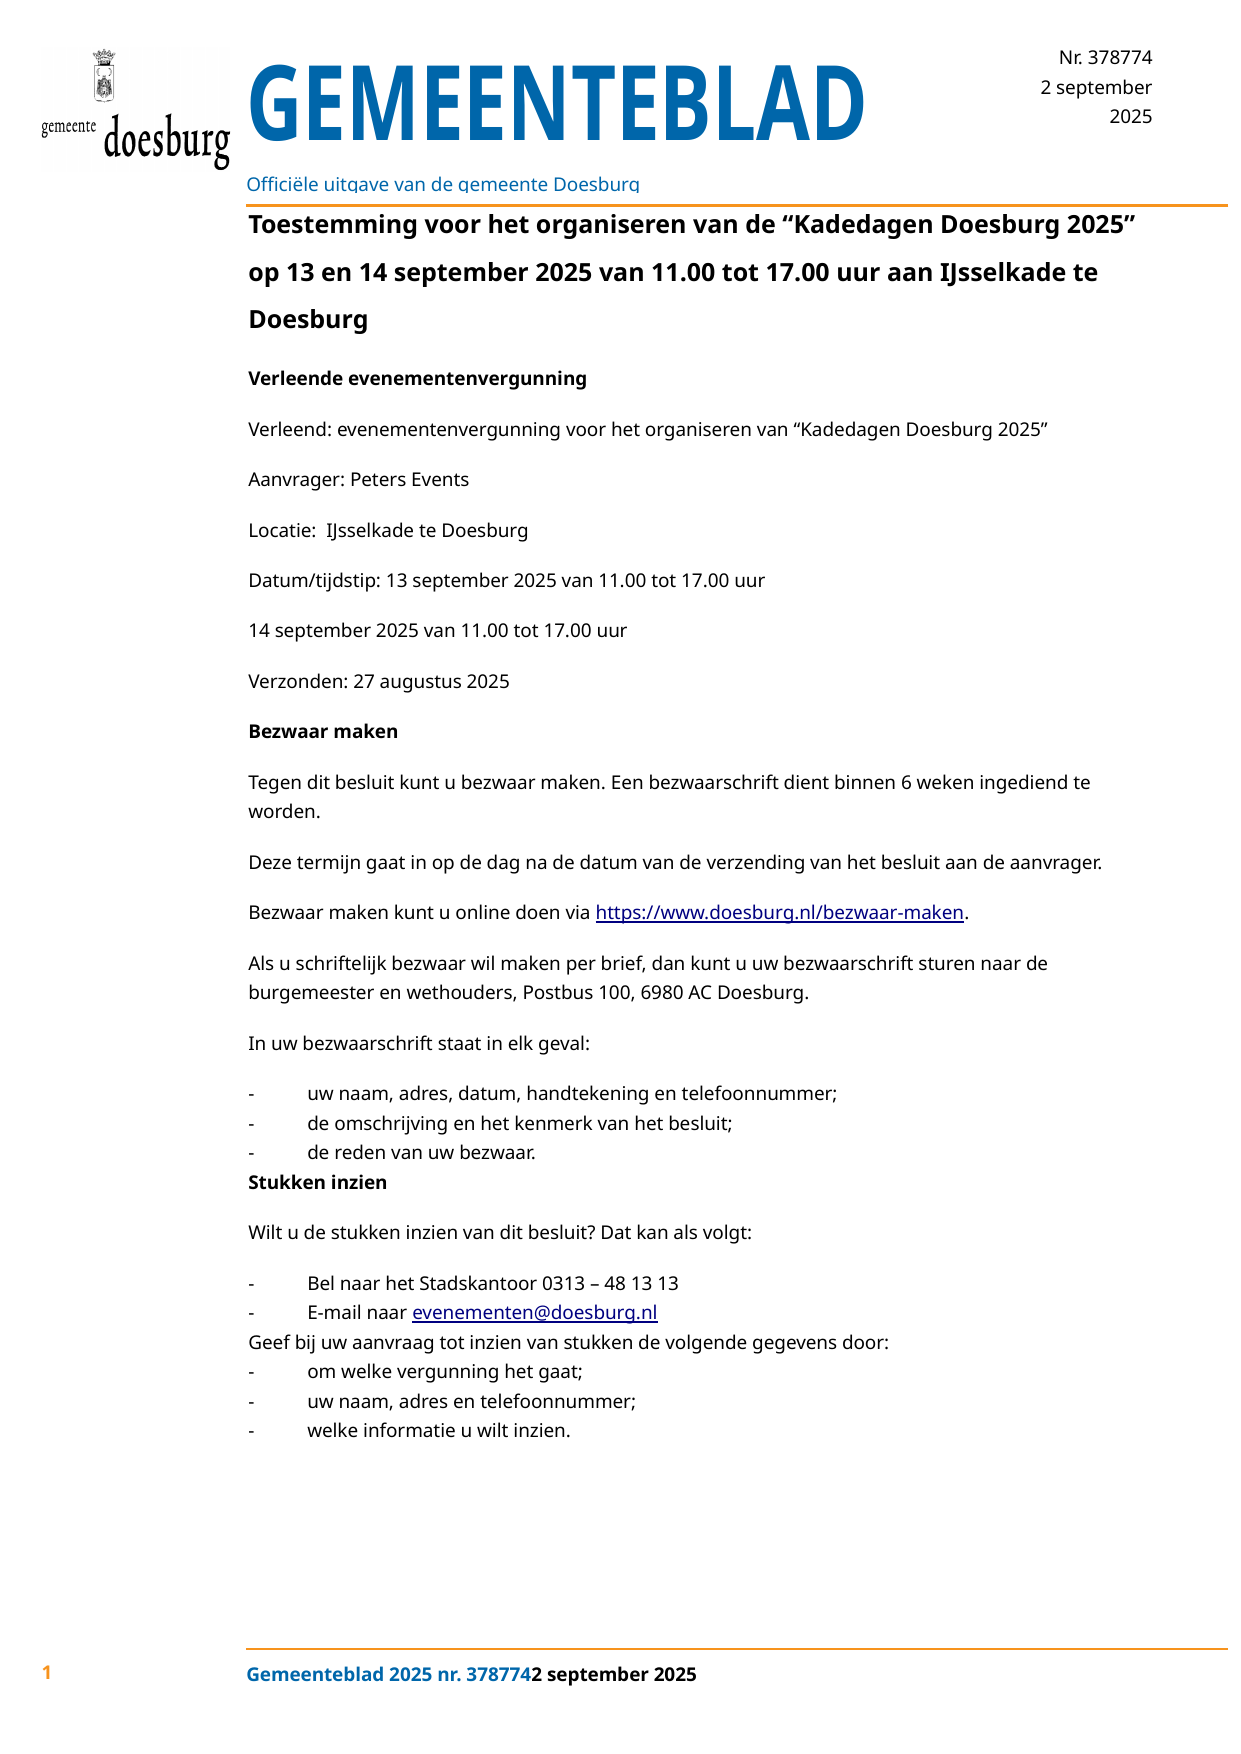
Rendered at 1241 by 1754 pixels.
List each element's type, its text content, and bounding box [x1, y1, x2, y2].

text 14 september 2025 van 11.00 tot 17.00 uur [248, 618, 1152, 643]
text Verzonden: 27 augustus 2025 [248, 668, 1152, 694]
text Verleend: evenementenvergunning voor het organiseren van “Kadedagen Doesburg 2025” [248, 416, 1152, 442]
list om welke vergunning het gaat; [248, 1358, 1152, 1384]
list E-mail naar evenementen@doesburg.nl [248, 1299, 1152, 1325]
text Bezwaar maken [248, 718, 1152, 744]
text Stukken inzien [248, 1169, 1152, 1194]
text Tegen dit besluit kunt u bezwaar maken. Een bezwaarschrift dient binnen 6 weken ingediend te worden. [248, 769, 1152, 824]
list uw naam, adres, datum, handtekening en telefoonnummer; [248, 1080, 1152, 1106]
list de omschrijving en het kenmerk van het besluit; [248, 1110, 1152, 1135]
text Deze termijn gaat in op de dag na de datum van de verzending van het besluit aan de aanvrager. [248, 849, 1152, 874]
list welke informatie u wilt inzien. [248, 1418, 1152, 1443]
text Geef bij uw aanvraag tot inzien van stukken de volgende gegevens door: [248, 1329, 1152, 1354]
text Verleende evenementenvergunning [248, 366, 1152, 391]
picture [41, 47, 231, 172]
text Toestemming voor het organiseren van de “Kadedagen Doesburg 2025” op 13 en 14 september 2025 van 11.00 tot 17.00 uur aan IJsselkade te Doesburg [248, 207, 1152, 336]
text Bezwaar maken kunt u online doen via https://www.doesburg.nl/bezwaar-maken. [248, 899, 1152, 925]
text Datum/tijdstip: 13 september 2025 van 11.00 tot 17.00 uur [248, 567, 1152, 593]
text Locatie: IJsselkade te Doesburg [248, 517, 1152, 542]
list de reden van uw bezwaar. [248, 1139, 1152, 1165]
text In uw bezwaarschrift staat in elk geval: [248, 1030, 1152, 1055]
text Aanvrager: Peters Events [248, 466, 1152, 492]
text Als u schriftelijk bezwaar wil maken per brief, dan kunt u uw bezwaarschrift sturen naar de burgemeester en wethouders, Postbus 100, 6980 AC Doesburg. [248, 950, 1152, 1005]
list Bel naar het Stadskantoor 0313 – 48 13 13 [248, 1270, 1152, 1295]
text Wilt u de stukken inzien van dit besluit? Dat kan als volgt: [248, 1219, 1152, 1245]
list uw naam, adres en telefoonnummer; [248, 1388, 1152, 1414]
